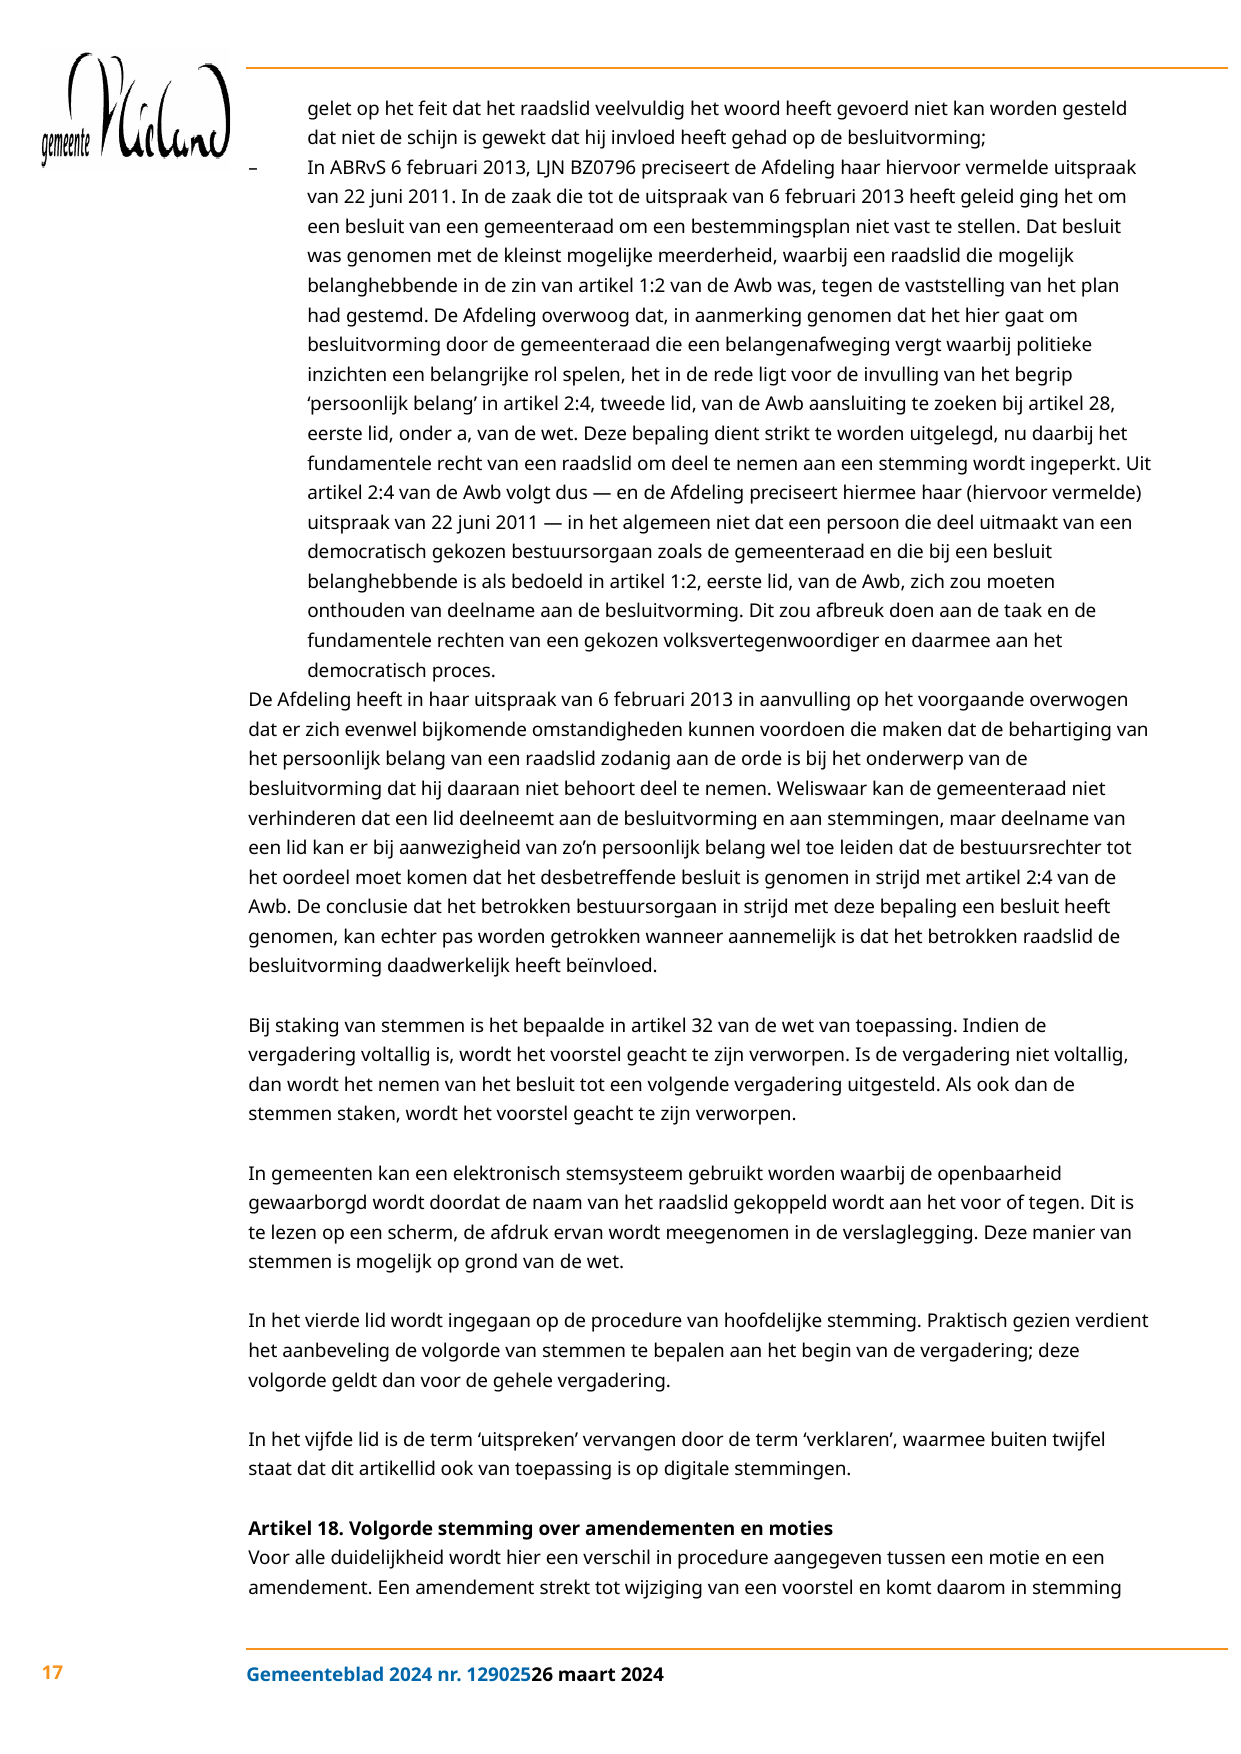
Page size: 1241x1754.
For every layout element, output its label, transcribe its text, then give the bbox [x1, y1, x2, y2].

text In het vijfde lid is de term ‘uitspreken’ vervangen door de term ‘verklaren’, waarmee buiten twijfel staat dat dit artikellid ook van toepassing is op digitale stemmingen. [248, 1426, 1152, 1481]
text De Afdeling heeft in haar uitspraak van 6 februari 2013 in aanvulling op het voorgaande overwogen dat er zich evenwel bijkomende omstandigheden kunnen voordoen die maken dat de behartiging van het persoonlijk belang van een raadslid zodanig aan de orde is bij het onderwerp van de besluitvorming dat hij daaraan niet behoort deel te nemen. Weliswaar kan de gemeenteraad niet verhinderen dat een lid deelneemt aan de besluitvorming en aan stemmingen, maar deelname van een lid kan er bij aanwezigheid van zo’n persoonlijk belang wel toe leiden dat de bestuursrechter tot het oordeel moet komen dat het desbetreffende besluit is genomen in strijd met artikel 2:4 van de Awb. De conclusie dat het betrokken bestuursorgaan in strijd met deze bepaling een besluit heeft genomen, kan echter pas worden getrokken wanneer aannemelijk is dat het betrokken raadslid de besluitvorming daadwerkelijk heeft beïnvloed. [248, 686, 1152, 978]
picture [41, 47, 231, 172]
list In ABRvS 6 februari 2013, LJN BZ0796 preciseert de Afdeling haar hiervoor vermelde uitspraak van 22 juni 2011. In de zaak die tot de uitspraak van 6 februari 2013 heeft geleid ging het om een besluit van een gemeenteraad om een bestemmingsplan niet vast te stellen. Dat besluit was genomen met de kleinst mogelijke meerderheid, waarbij een raadslid die mogelijk belanghebbende in de zin van artikel 1:2 van de Awb was, tegen de vaststelling van het plan had gestemd. De Afdeling overwoog dat, in aanmerking genomen dat het hier gaat om besluitvorming door de gemeenteraad die een belangenafweging vergt waarbij politieke inzichten een belangrijke rol spelen, het in de rede ligt voor de invulling van het begrip ‘persoonlijk belang’ in artikel 2:4, tweede lid, van de Awb aansluiting te zoeken bij artikel 28, eerste lid, onder a, van de wet. Deze bepaling dient strikt te worden uitgelegd, nu daarbij het fundamentele recht van een raadslid om deel te nemen aan een stemming wordt ingeperkt. Uit artikel 2:4 van de Awb volgt dus — en de Afdeling preciseert hiermee haar (hiervoor vermelde) uitspraak van 22 juni 2011 — in het algemeen niet dat een persoon die deel uitmaakt van een democratisch gekozen bestuursorgaan zoals de gemeenteraad en die bij een besluit belanghebbende is als bedoeld in artikel 1:2, eerste lid, van de Awb, zich zou moeten onthouden van deelname aan de besluitvorming. Dit zou afbreuk doen aan de taak en de fundamentele rechten van een gekozen volksvertegenwoordiger en daarmee aan het democratisch proces. [248, 154, 1152, 683]
text Voor alle duidelijkheid wordt hier een verschil in procedure aangegeven tussen een motie en een amendement. Een amendement strekt tot wijziging van een voorstel en komt daarom in stemming [248, 1544, 1152, 1600]
text In het vierde lid wordt ingegaan op de procedure van hoofdelijke stemming. Praktisch gezien verdient het aanbeveling de volgorde van stemmen te bepalen aan het begin van de vergadering; deze volgorde geldt dan voor de gehele vergadering. [248, 1308, 1152, 1393]
text In gemeenten kan een elektronisch stemsysteem gebruikt worden waarbij de openbaarheid gewaarborgd wordt doordat de naam van het raadslid gekoppeld wordt aan het voor of tegen. Dit is te lezen op een scherm, de afdruk ervan wordt meegenomen in de verslaglegging. Deze manier van stemmen is mogelijk op grond van de wet. [248, 1160, 1152, 1274]
text Bij staking van stemmen is het bepaalde in artikel 32 van de wet van toepassing. Indien de vergadering voltallig is, wordt het voorstel geacht te zijn verworpen. Is de vergadering niet voltallig, dan wordt het nemen van het besluit tot een volgende vergadering uitgesteld. Als ook dan de stemmen staken, wordt het voorstel geacht te zijn verworpen. [248, 1012, 1152, 1126]
text Artikel 18. Volgorde stemming over amendementen en moties [248, 1515, 1152, 1541]
list gelet op het feit dat het raadslid veelvuldig het woord heeft gevoerd niet kan worden gesteld dat niet de schijn is gewekt dat hij invloed heeft gehad op de besluitvorming; [248, 95, 1152, 150]
